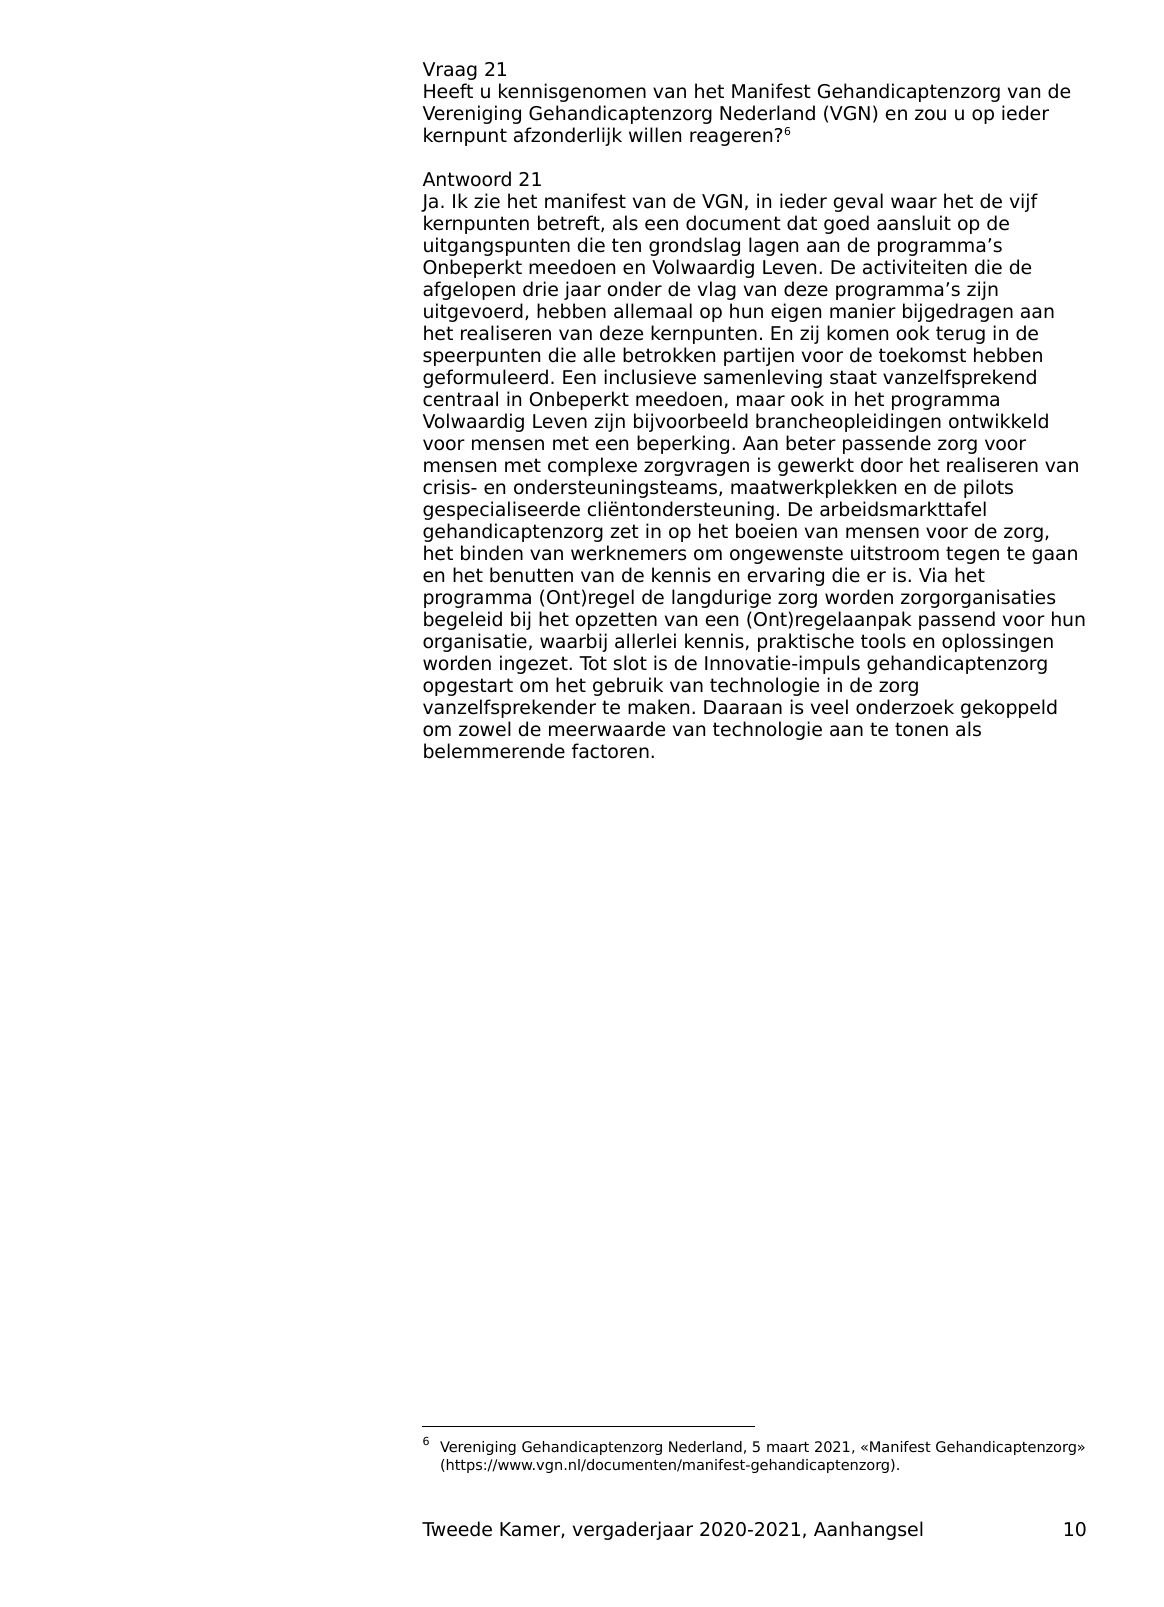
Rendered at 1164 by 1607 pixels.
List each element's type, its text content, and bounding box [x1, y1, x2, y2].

text Vereniging Gehandicaptenzorg Nederland, 5 maart 2021, «Manifest Gehandicaptenzorg» (https://www.vgn.nl/documenten/manifest-gehandicaptenzorg). [422, 1435, 1087, 1474]
text Ja. Ik zie het manifest van de VGN, in ieder geval waar het de vijf kernpunten betreft, als een document dat goed aansluit op de uitgangspunten die ten grondslag lagen aan de programma’s Onbeperkt meedoen en Volwaardig Leven. De activiteiten die de afgelopen drie jaar onder de vlag van deze programma’s zijn uitgevoerd, hebben allemaal op hun eigen manier bijgedragen aan het realiseren van deze kernpunten. En zij komen ook terug in de speerpunten die alle betrokken partijen voor de toekomst hebben geformuleerd. Een inclusieve samenleving staat vanzelfsprekend centraal in Onbeperkt meedoen, maar ook in het programma Volwaardig Leven zijn bijvoorbeeld brancheopleidingen ontwikkeld voor mensen met een beperking. Aan beter passende zorg voor mensen met complexe zorgvragen is gewerkt door het realiseren van crisis- en ondersteuningsteams, maatwerkplekken en de pilots gespecialiseerde cliëntondersteuning. De arbeidsmarkttafel gehandicaptenzorg zet in op het boeien van mensen voor de zorg, het binden van werknemers om ongewenste uitstroom tegen te gaan en het benutten van de kennis en ervaring die er is. Via het programma (Ont)regel de langdurige zorg worden zorgorganisaties begeleid bij het opzetten van een (Ont)regelaanpak passend voor hun organisatie, waarbij allerlei kennis, praktische tools en oplossingen worden ingezet. Tot slot is de Innovatie-impuls gehandicaptenzorg opgestart om het gebruik van technologie in de zorg vanzelfsprekender te maken. Daaraan is veel onderzoek gekoppeld om zowel de meerwaarde van technologie aan te tonen als belemmerende factoren. [422, 191, 1087, 763]
text Heeft u kennisgenomen van het Manifest Gehandicaptenzorg van de Vereniging Gehandicaptenzorg Nederland (VGN) en zou u op ieder kernpunt afzonderlijk willen reageren? [422, 81, 1087, 147]
text Vraag 21 [422, 59, 1087, 81]
text Antwoord 21 [422, 169, 1087, 191]
